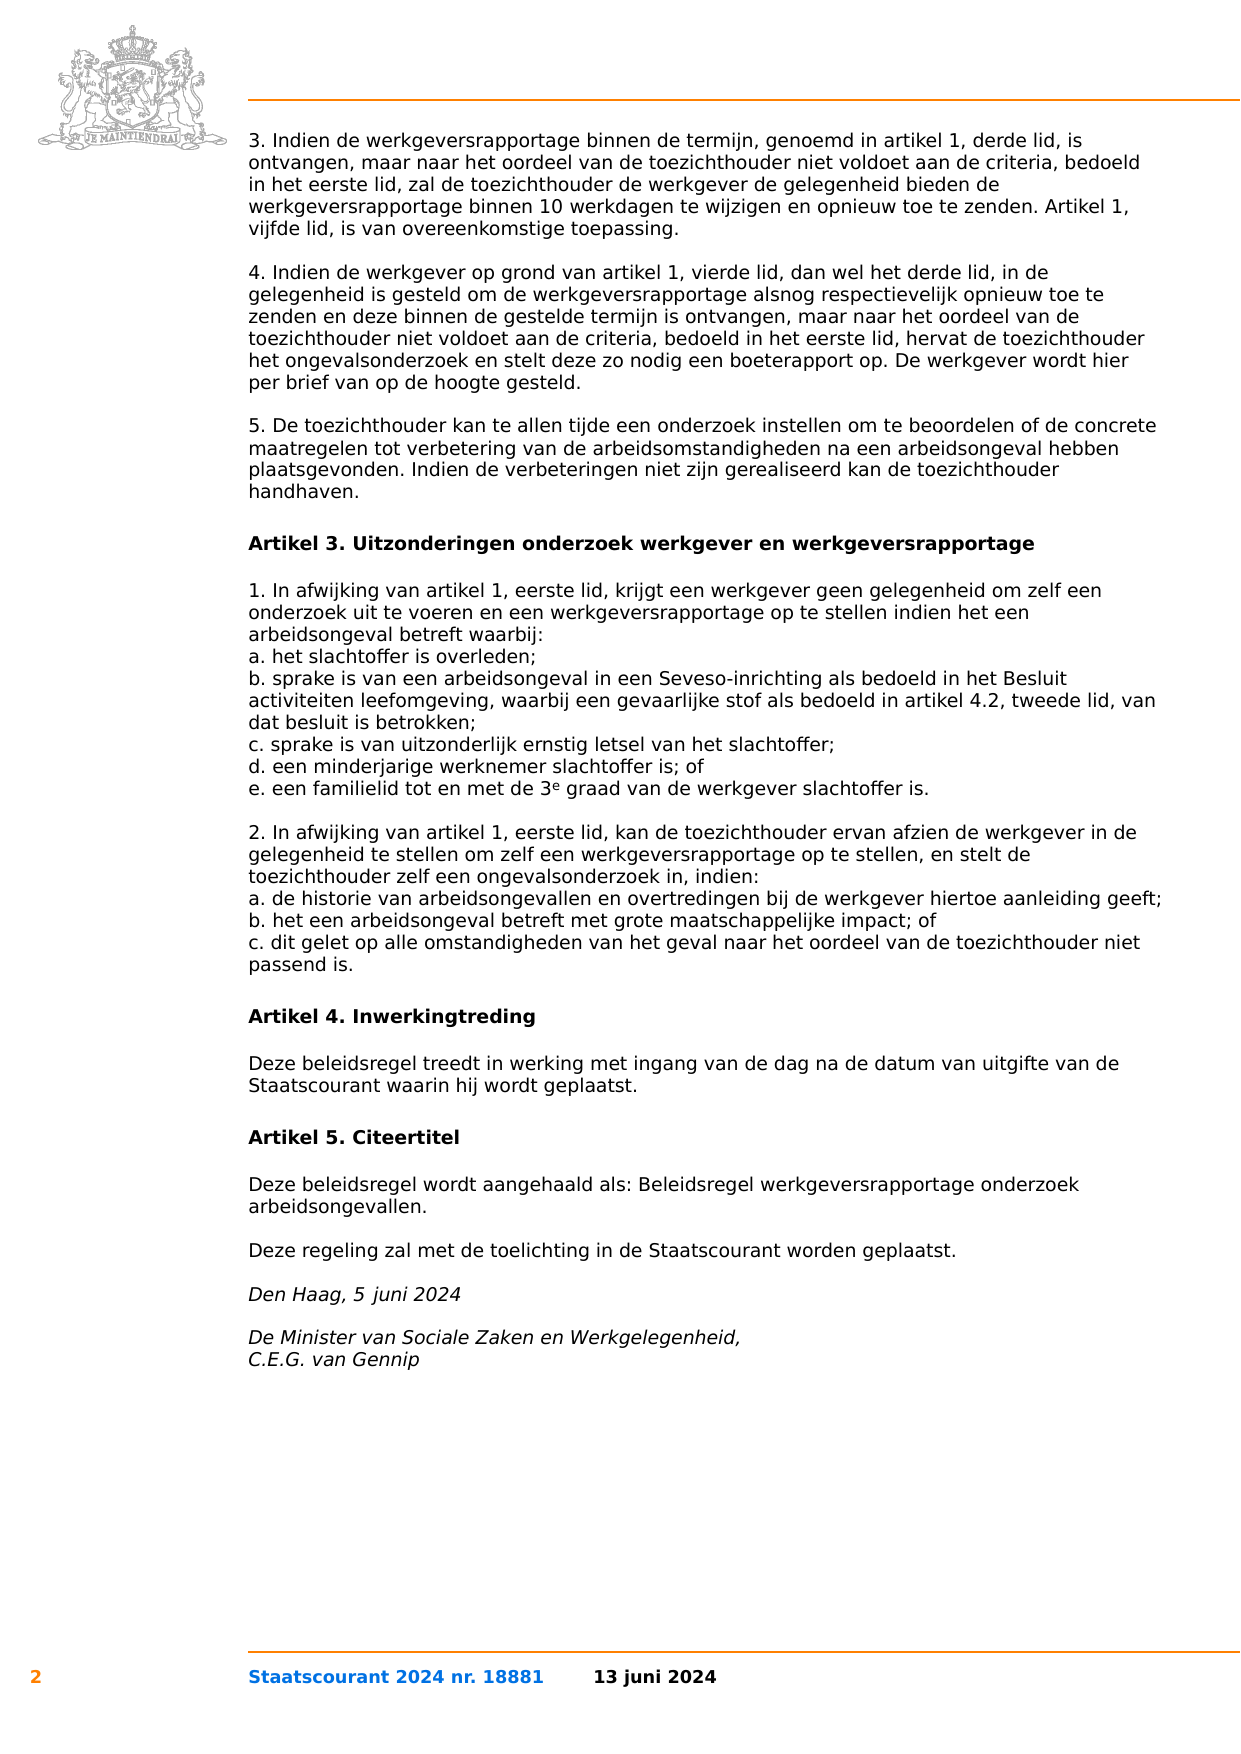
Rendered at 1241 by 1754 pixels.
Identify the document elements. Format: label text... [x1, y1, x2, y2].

text 3. Indien de werkgeversrapportage binnen de termijn, genoemd in artikel 1, derde lid, is ontvangen, maar naar het oordeel van de toezichthouder niet voldoet aan de criteria, bedoeld in het eerste lid, zal de toezichthouder de werkgever de gelegenheid bieden de werkgeversrapportage binnen 10 werkdagen te wijzigen en opnieuw toe te zenden. Artikel 1, vijfde lid, is van overeenkomstige toepassing. [248, 130, 1163, 240]
text 5. De toezichthouder kan te allen tijde een onderzoek instellen om te beoordelen of de concrete maatregelen tot verbetering van de arbeidsomstandigheden na een arbeidsongeval hebben plaatsgevonden. Indien de verbeteringen niet zijn gerealiseerd kan de toezichthouder handhaven. [248, 415, 1163, 503]
text Deze beleidsregel wordt aangehaald als: Beleidsregel werkgeversrapportage onderzoek arbeidsongevallen. [248, 1174, 1163, 1218]
subtitle Artikel 5. Citeertitel [248, 1127, 1163, 1149]
text b. het een arbeidsongeval betreft met grote maatschappelijke impact; of [248, 910, 1163, 932]
subtitle Artikel 4. Inwerkingtreding [248, 1006, 1163, 1028]
text Den Haag, 5 juni 2024 [248, 1283, 1163, 1305]
text a. het slachtoffer is overleden; [248, 646, 1163, 668]
picture [38, 25, 227, 150]
text d. een minderjarige werknemer slachtoffer is; of [248, 756, 1163, 778]
text a. de historie van arbeidsongevallen en overtredingen bij de werkgever hiertoe aanleiding geeft; [248, 888, 1163, 910]
text 4. Indien de werkgever op grond van artikel 1, vierde lid, dan wel het derde lid, in de gelegenheid is gesteld om de werkgeversrapportage alsnog respectievelijk opnieuw toe te zenden en deze binnen de gestelde termijn is ontvangen, maar naar het oordeel van de toezichthouder niet voldoet aan de criteria, bedoeld in het eerste lid, hervat de toezichthouder het ongevalsonderzoek en stelt deze zo nodig een boeterapport op. De werkgever wordt hier per brief van op de hoogte gesteld. [248, 262, 1163, 393]
text b. sprake is van een arbeidsongeval in een Seveso-inrichting als bedoeld in het Besluit activiteiten leefomgeving, waarbij een gevaarlijke stof als bedoeld in artikel 4.2, tweede lid, van dat besluit is betrokken; [248, 668, 1163, 734]
text c. sprake is van uitzonderlijk ernstig letsel van het slachtoffer; [248, 734, 1163, 756]
text 1. In afwijking van artikel 1, eerste lid, krijgt een werkgever geen gelegenheid om zelf een onderzoek uit te voeren en een werkgeversrapportage op te stellen indien het een arbeidsongeval betreft waarbij: [248, 580, 1163, 646]
text 2. In afwijking van artikel 1, eerste lid, kan de toezichthouder ervan afzien de werkgever in de gelegenheid te stellen om zelf een werkgeversrapportage op te stellen, en stelt de toezichthouder zelf een ongevalsonderzoek in, indien: [248, 822, 1163, 888]
subtitle Artikel 3. Uitzonderingen onderzoek werkgever en werkgeversrapportage [248, 533, 1163, 555]
text De Minister van Sociale Zaken en Werkgelegenheid, C.E.G. van Gennip [248, 1327, 1163, 1371]
text c. dit gelet op alle omstandigheden van het geval naar het oordeel van de toezichthouder niet passend is. [248, 932, 1163, 976]
text e. een familielid tot en met de 3e graad van de werkgever slachtoffer is. [248, 778, 1163, 800]
text Deze beleidsregel treedt in werking met ingang van de dag na de datum van uitgifte van de Staatscourant waarin hij wordt geplaatst. [248, 1053, 1163, 1097]
text Deze regeling zal met de toelichting in de Staatscourant worden geplaatst. [248, 1239, 1163, 1262]
